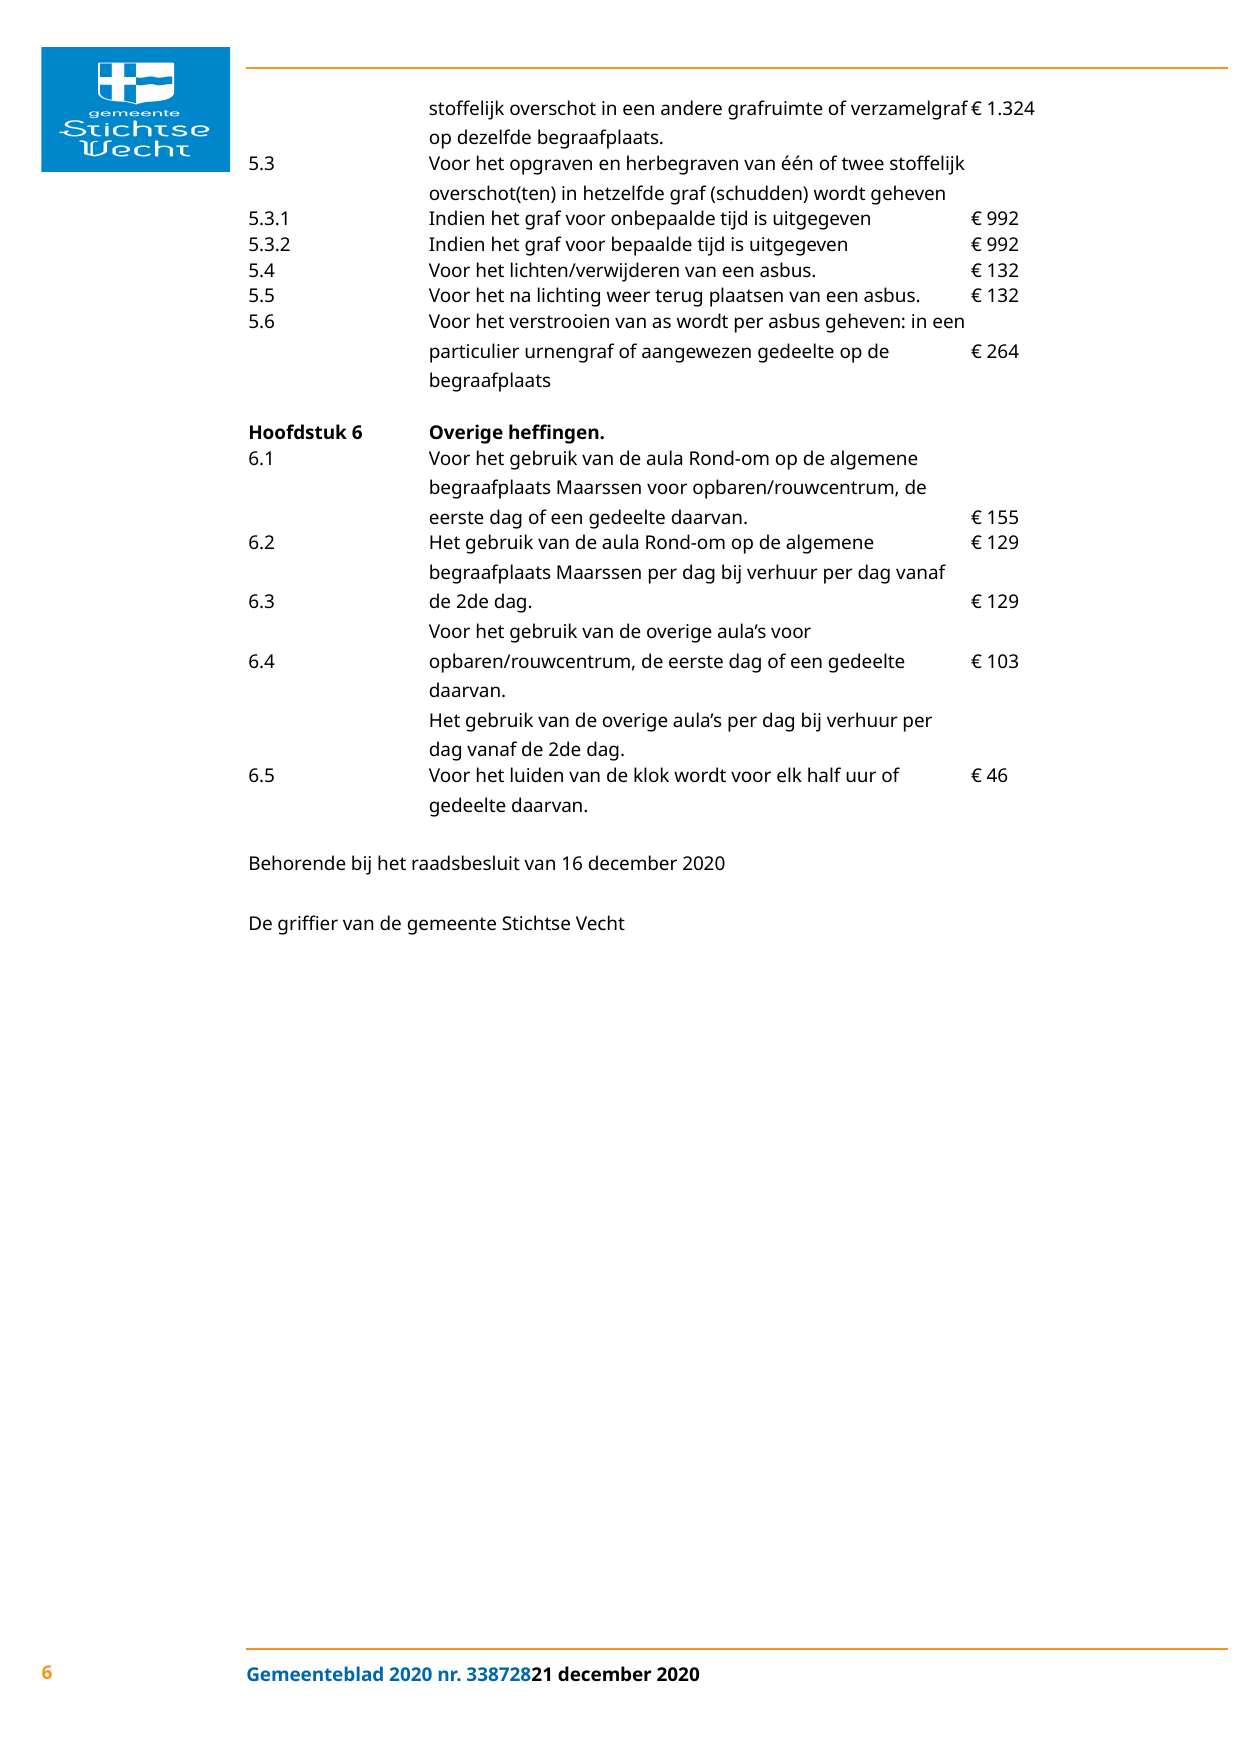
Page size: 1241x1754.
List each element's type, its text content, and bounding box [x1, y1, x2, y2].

table_cell [429, 393, 971, 419]
table_cell [248, 393, 429, 419]
table_cell € 155 [971, 445, 1152, 529]
table_cell Voor het lichten/verwijderen van een asbus. [429, 257, 971, 283]
table_cell Het gebruik van de aula Rond-om op de algemene begraafplaats Maarssen per dag bij verhuur per dag vanaf de 2de dag. Voor het gebruik van de overige aula’s voor opbaren/rouwcentrum, de eerste dag of een gedeelte daarvan. Het gebruik van de overige aula’s per dag bij verhuur per dag vanaf de 2de dag. [429, 530, 971, 762]
table_cell [971, 393, 1152, 419]
table_cell 5.6 [248, 308, 429, 393]
table_cell Voor het opgraven en herbegraven van één of twee stoffelijk overschot(ten) in hetzelfde graf (schudden) wordt geheven [429, 150, 971, 205]
picture [99, 63, 135, 101]
table_cell 6.5 [248, 763, 429, 818]
picture [137, 63, 174, 103]
table_cell 6.1 [248, 445, 429, 529]
text Behorende bij het raadsbesluit van 16 december 2020 [248, 851, 1152, 876]
table_cell Voor het luiden van de klok wordt voor elk half uur of gedeelte daarvan. [429, 763, 971, 818]
table_cell € 1.324 [971, 95, 1152, 150]
table_cell € 992 [971, 205, 1152, 231]
table_cell 5.3.1 [248, 205, 429, 231]
table_cell Voor het verstrooien van as wordt per asbus geheven: in een particulier urnengraf of aangewezen gedeelte op de begraafplaats [429, 308, 971, 393]
table_cell € 264 [971, 308, 1152, 393]
table_cell 5.3.2 [248, 231, 429, 257]
table_cell 5.5 [248, 283, 429, 308]
table_cell € 129 € 129 € 103 [971, 530, 1152, 762]
table_cell Indien het graf voor onbepaalde tijd is uitgegeven [429, 205, 971, 231]
table_cell € 992 [971, 231, 1152, 257]
table_cell Voor het gebruik van de aula Rond-om op de algemene begraafplaats Maarssen voor opbaren/rouwcentrum, de eerste dag of een gedeelte daarvan. [429, 445, 971, 529]
table_cell 6.2 6.3 6.4 [248, 530, 429, 762]
table_cell € 132 [971, 283, 1152, 308]
table_cell stoffelijk overschot in een andere grafruimte of verzamelgraf op dezelfde begraafplaats. [429, 95, 971, 150]
table_cell Voor het na lichting weer terug plaatsen van een asbus. [429, 283, 971, 308]
text De griffier van de gemeente Stichtse Vecht [248, 910, 1152, 935]
table_cell Hoofdstuk 6 [248, 419, 429, 445]
table_cell € 46 [971, 763, 1152, 818]
table_cell Indien het graf voor bepaalde tijd is uitgegeven [429, 231, 971, 257]
table_cell [971, 419, 1152, 445]
table_cell 5.4 [248, 257, 429, 283]
table_cell Overige heffingen. [429, 419, 971, 445]
table_cell € 132 [971, 257, 1152, 283]
table_cell [248, 95, 429, 150]
table_cell [971, 150, 1152, 205]
table_cell 5.3 [248, 150, 429, 205]
